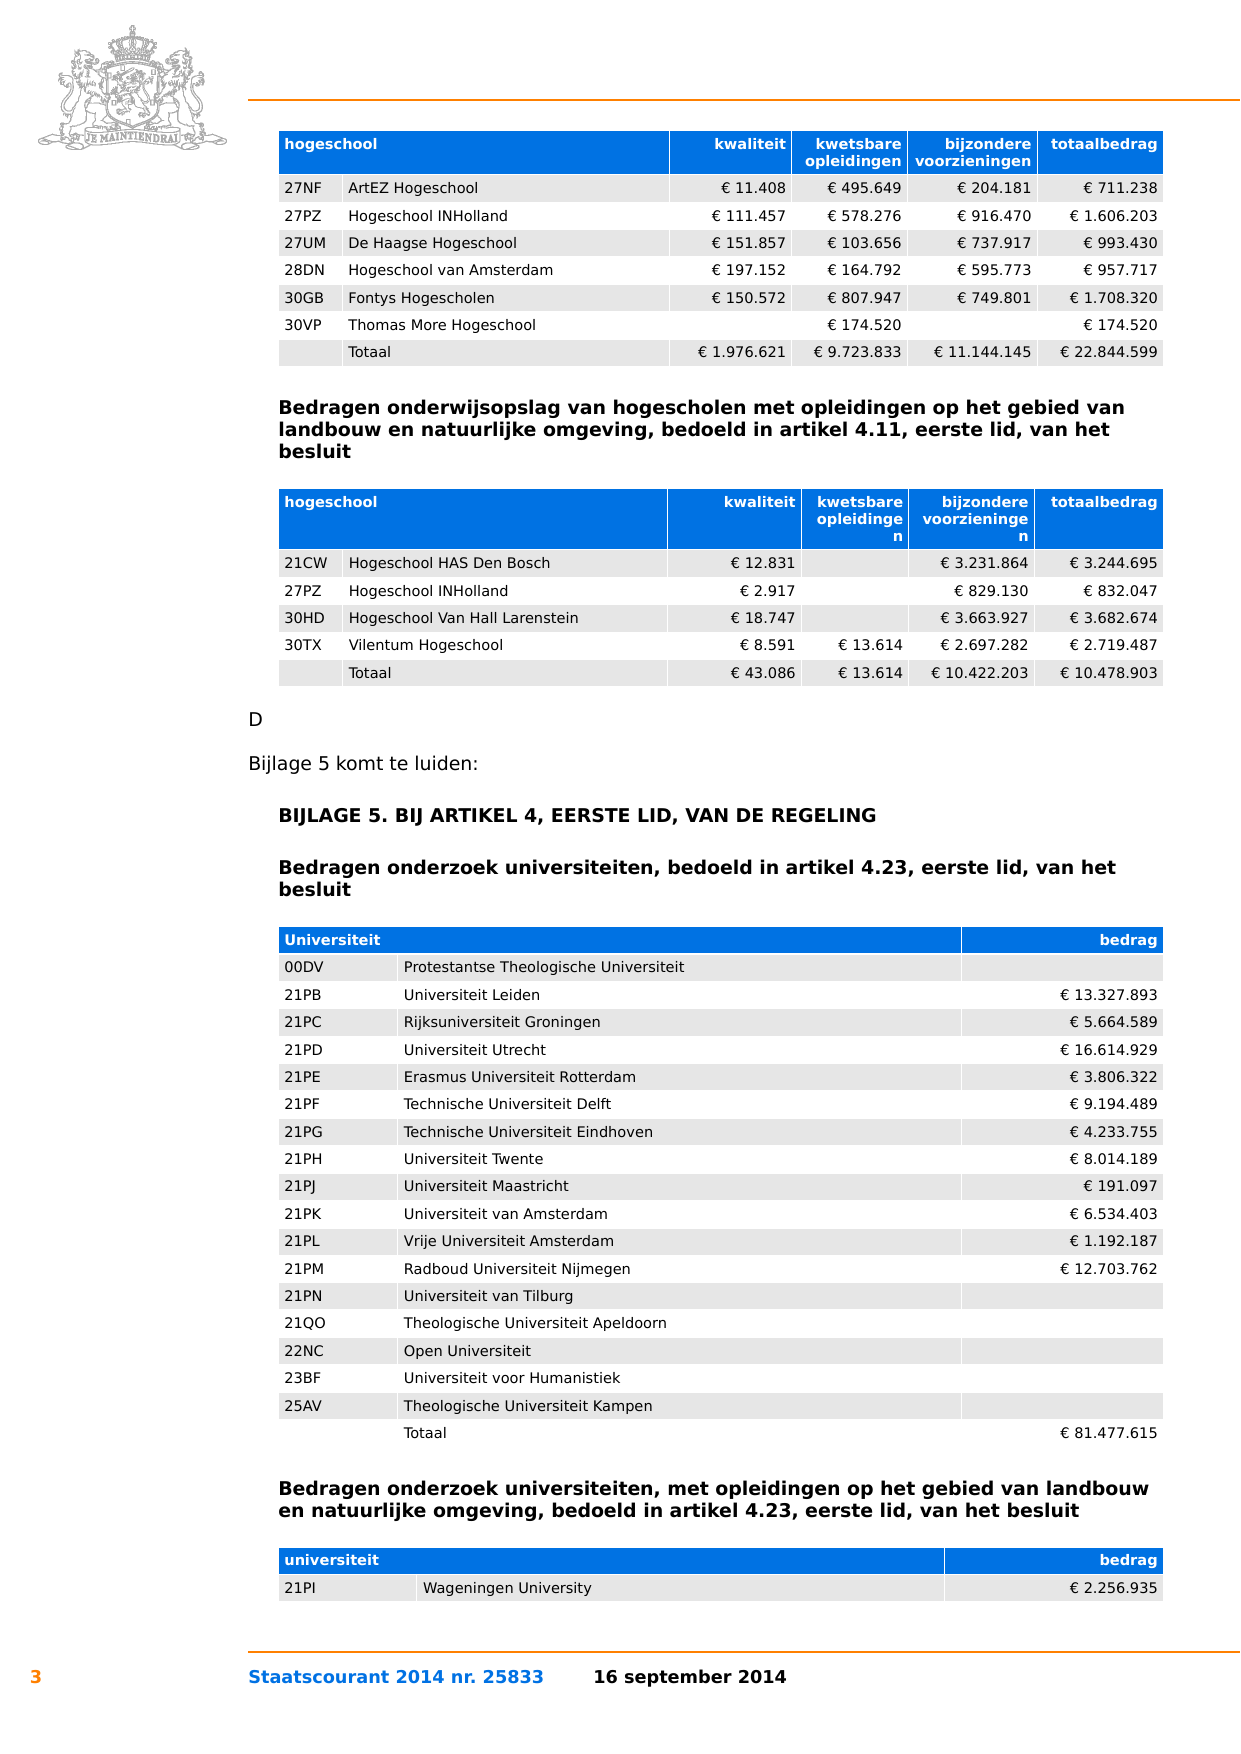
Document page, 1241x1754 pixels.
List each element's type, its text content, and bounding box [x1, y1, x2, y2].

table_cell [279, 340, 342, 366]
table_cell Totaal [343, 340, 669, 366]
table_cell € 737.917 [908, 230, 1037, 256]
table_header universiteit [279, 1548, 944, 1574]
table_header bedrag [962, 927, 1163, 953]
table_cell 21QO [279, 1311, 397, 1337]
table_cell € 749.801 [908, 285, 1037, 311]
table_cell € 9.723.833 [792, 340, 907, 366]
table_cell € 595.773 [908, 258, 1037, 284]
table_cell € 807.947 [792, 285, 907, 311]
table_cell 27UM [279, 230, 342, 256]
table_cell ArtEZ Hogeschool [343, 175, 669, 202]
table_cell 22NC [279, 1338, 397, 1364]
table_cell 27PZ [279, 578, 342, 604]
table_cell € 22.844.599 [1038, 340, 1163, 366]
table_cell Vrije Universiteit Amsterdam [398, 1229, 961, 1255]
table_cell Totaal [343, 660, 667, 686]
table_cell 21PE [279, 1064, 397, 1090]
table_cell € 711.238 [1038, 175, 1163, 202]
table_cell € 916.470 [908, 203, 1037, 229]
subtitle BIJLAGE 5. BIJ ARTIKEL 4, EERSTE LID, VAN DE REGELING [278, 805, 1163, 827]
table_cell € 8.591 [668, 633, 801, 659]
picture [38, 25, 227, 150]
subtitle Bedragen onderzoek universiteiten, met opleidingen op het gebied van landbouw en natuurlijke omgeving, bedoeld in artikel 4.23, eerste lid, van het besluit [278, 1478, 1163, 1522]
table_cell Open Universiteit [398, 1338, 961, 1364]
table_cell € 10.422.203 [909, 660, 1034, 686]
table_cell € 13.614 [802, 660, 908, 686]
table_cell € 111.457 [670, 203, 791, 229]
table_cell [279, 1420, 397, 1447]
table_cell Universiteit Leiden [398, 982, 961, 1008]
table_cell € 191.097 [962, 1174, 1163, 1200]
table_cell [908, 312, 1037, 339]
table_cell € 5.664.589 [962, 1009, 1163, 1036]
table_cell € 832.047 [1035, 578, 1163, 604]
table_cell € 1.606.203 [1038, 203, 1163, 229]
table_header hogeschool [279, 489, 667, 549]
table_cell € 2.697.282 [909, 633, 1034, 659]
table_cell € 2.917 [668, 578, 801, 604]
table_cell Universiteit voor Humanistiek [398, 1365, 961, 1392]
table_cell € 1.976.621 [670, 340, 791, 366]
table_cell Protestantse Theologische Universiteit [398, 955, 961, 981]
table_header Universiteit [279, 927, 961, 953]
table_header kwaliteit [670, 131, 791, 174]
table_cell € 2.719.487 [1035, 633, 1163, 659]
table_cell [802, 605, 908, 632]
table_header kwaliteit [668, 489, 801, 549]
table_cell € 993.430 [1038, 230, 1163, 256]
table_cell € 174.520 [1038, 312, 1163, 339]
table_cell Theologische Universiteit Apeldoorn [398, 1311, 961, 1337]
table_cell [962, 1283, 1163, 1309]
table_header totaalbedrag [1035, 489, 1163, 549]
table_cell Hogeschool HAS Den Bosch [343, 550, 667, 577]
table_cell € 957.717 [1038, 258, 1163, 284]
table_cell 27NF [279, 175, 342, 202]
table_cell Vilentum Hogeschool [343, 633, 667, 659]
table_cell 27PZ [279, 203, 342, 229]
table_cell De Haagse Hogeschool [343, 230, 669, 256]
table_cell € 829.130 [909, 578, 1034, 604]
table_cell 21PB [279, 982, 397, 1008]
table_cell € 197.152 [670, 258, 791, 284]
table_cell Fontys Hogescholen [343, 285, 669, 311]
table_cell € 4.233.755 [962, 1119, 1163, 1145]
table_cell [962, 1365, 1163, 1392]
table_cell € 12.831 [668, 550, 801, 577]
table_header bedrag [945, 1548, 1163, 1574]
table_cell 21PK [279, 1201, 397, 1227]
table_cell Universiteit Maastricht [398, 1174, 961, 1200]
table_header hogeschool [279, 131, 669, 174]
table_cell € 9.194.489 [962, 1091, 1163, 1118]
table_cell 21CW [279, 550, 342, 577]
table_cell € 3.663.927 [909, 605, 1034, 632]
table_cell € 18.747 [668, 605, 801, 632]
table_cell 21PD [279, 1037, 397, 1063]
table_cell € 3.806.322 [962, 1064, 1163, 1090]
table_cell 25AV [279, 1393, 397, 1419]
table_cell Hogeschool Van Hall Larenstein [343, 605, 667, 632]
text D [248, 709, 1163, 731]
subtitle Bedragen onderwijsopslag van hogescholen met opleidingen op het gebied van landbouw en natuurlijke omgeving, bedoeld in artikel 4.11, eerste lid, van het besluit [278, 397, 1163, 463]
table_cell € 164.792 [792, 258, 907, 284]
table_header bijzondere voorzieningen [909, 489, 1034, 549]
table_cell Universiteit van Tilburg [398, 1283, 961, 1309]
table_cell € 1.192.187 [962, 1229, 1163, 1255]
table_cell € 11.408 [670, 175, 791, 202]
table_cell Thomas More Hogeschool [343, 312, 669, 339]
table_cell [962, 955, 1163, 981]
table_cell [670, 312, 791, 339]
table_cell Technische Universiteit Delft [398, 1091, 961, 1118]
table_cell 28DN [279, 258, 342, 284]
table_cell Totaal [398, 1420, 961, 1447]
table_cell Hogeschool INHolland [343, 578, 667, 604]
table_header kwetsbare opleidingen [802, 489, 908, 549]
table_cell € 3.231.864 [909, 550, 1034, 577]
table_cell 30TX [279, 633, 342, 659]
table_cell € 12.703.762 [962, 1256, 1163, 1282]
table_cell 21PF [279, 1091, 397, 1118]
table_cell 23BF [279, 1365, 397, 1392]
table_cell [962, 1311, 1163, 1337]
table_cell 21PL [279, 1229, 397, 1255]
table_cell € 174.520 [792, 312, 907, 339]
table_cell 21PI [279, 1575, 416, 1601]
table_cell Universiteit Twente [398, 1146, 961, 1173]
table_cell Rijksuniversiteit Groningen [398, 1009, 961, 1036]
table_cell 21PG [279, 1119, 397, 1145]
table_cell [802, 550, 908, 577]
table_cell € 2.256.935 [945, 1575, 1163, 1601]
table_cell [962, 1338, 1163, 1364]
table_cell € 16.614.929 [962, 1037, 1163, 1063]
table_cell € 495.649 [792, 175, 907, 202]
table_cell € 81.477.615 [962, 1420, 1163, 1447]
table_cell € 151.857 [670, 230, 791, 256]
table_cell € 150.572 [670, 285, 791, 311]
table_cell € 13.327.893 [962, 982, 1163, 1008]
table_cell Hogeschool van Amsterdam [343, 258, 669, 284]
table_header bijzondere voorzieningen [908, 131, 1037, 174]
table_cell 21PH [279, 1146, 397, 1173]
table_cell Theologische Universiteit Kampen [398, 1393, 961, 1419]
table_cell 00DV [279, 955, 397, 981]
table_cell € 1.708.320 [1038, 285, 1163, 311]
table_cell [962, 1393, 1163, 1419]
table_cell € 578.276 [792, 203, 907, 229]
table_cell Radboud Universiteit Nijmegen [398, 1256, 961, 1282]
table_cell € 6.534.403 [962, 1201, 1163, 1227]
table_cell 30VP [279, 312, 342, 339]
table_cell 21PC [279, 1009, 397, 1036]
table_cell € 43.086 [668, 660, 801, 686]
table_cell Universiteit van Amsterdam [398, 1201, 961, 1227]
table_cell Technische Universiteit Eindhoven [398, 1119, 961, 1145]
table_cell Hogeschool INHolland [343, 203, 669, 229]
table_cell € 204.181 [908, 175, 1037, 202]
table_cell € 3.682.674 [1035, 605, 1163, 632]
table_cell [802, 578, 908, 604]
table_cell 21PJ [279, 1174, 397, 1200]
table_cell 30GB [279, 285, 342, 311]
table_header kwetsbare opleidingen [792, 131, 907, 174]
table_cell 21PM [279, 1256, 397, 1282]
table_cell 30HD [279, 605, 342, 632]
table_cell Wageningen University [417, 1575, 944, 1601]
subtitle Bedragen onderzoek universiteiten, bedoeld in artikel 4.23, eerste lid, van het besluit [278, 857, 1163, 901]
table_cell Erasmus Universiteit Rotterdam [398, 1064, 961, 1090]
table_cell € 3.244.695 [1035, 550, 1163, 577]
table_cell [279, 660, 342, 686]
table_cell € 10.478.903 [1035, 660, 1163, 686]
table_header totaalbedrag [1038, 131, 1163, 174]
table_cell Universiteit Utrecht [398, 1037, 961, 1063]
table_cell 21PN [279, 1283, 397, 1309]
table_cell € 8.014.189 [962, 1146, 1163, 1173]
table_cell € 11.144.145 [908, 340, 1037, 366]
table_cell € 103.656 [792, 230, 907, 256]
text Bijlage 5 komt te luiden: [248, 753, 1163, 775]
table_cell € 13.614 [802, 633, 908, 659]
